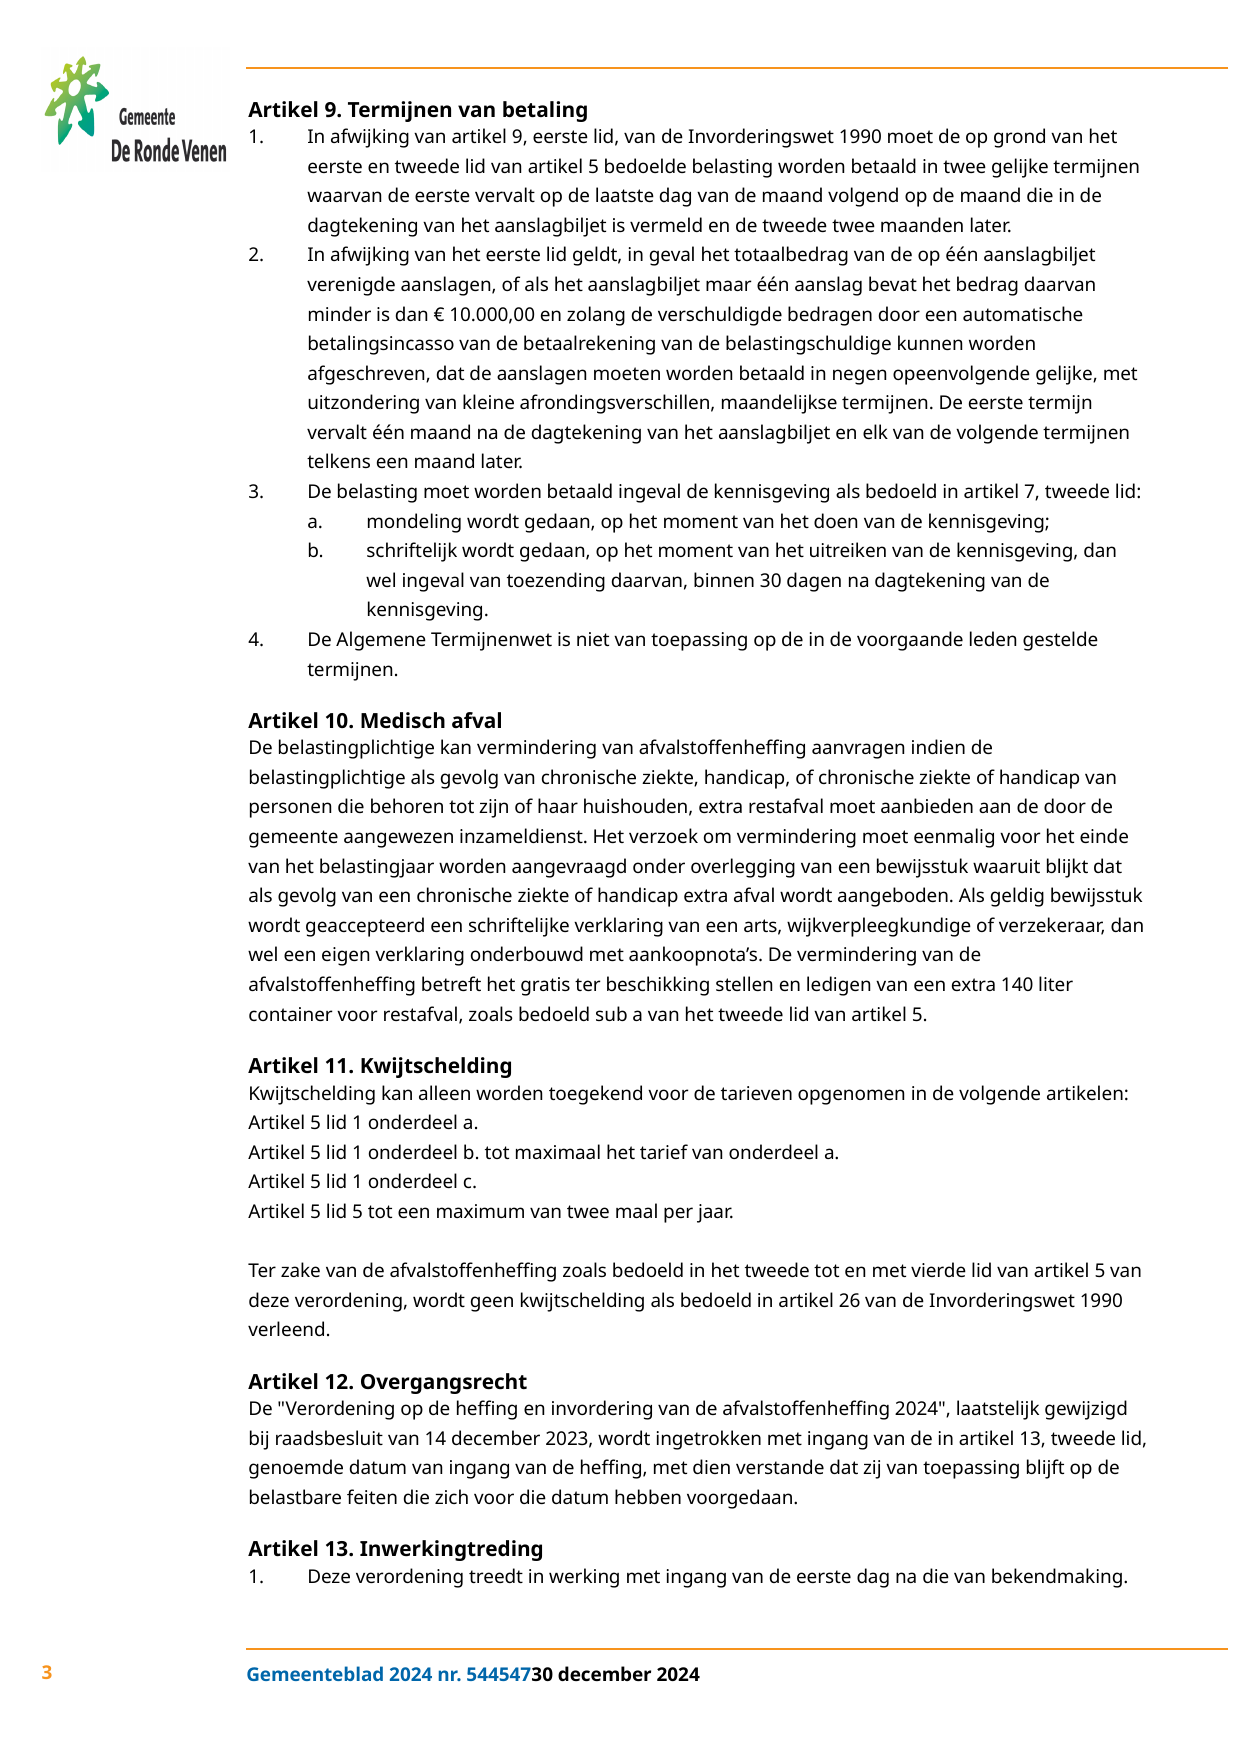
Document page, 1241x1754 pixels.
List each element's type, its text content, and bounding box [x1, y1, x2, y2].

text Kwijtschelding kan alleen worden toegekend voor de tarieven opgenomen in de volgende artikelen: [248, 1080, 1152, 1105]
text Artikel 9. Termijnen van betaling [248, 95, 1152, 123]
text Artikel 13. Inwerkingtreding [248, 1534, 1152, 1563]
list schriftelijk wordt gedaan, op het moment van het uitreiken van de kennisgeving, dan wel ingeval van toezending daarvan, binnen 30 dagen na dagtekening van de kennisgeving. [307, 537, 1152, 622]
text Ter zake van de afvalstoffenheffing zoals bedoeld in het tweede tot en met vierde lid van artikel 5 van deze verordening, wordt geen kwijtschelding als bedoeld in artikel 26 van de Invorderingswet 1990 verleend. [248, 1257, 1152, 1342]
text Artikel 5 lid 1 onderdeel b. tot maximaal het tarief van onderdeel a. [248, 1139, 1152, 1164]
list mondeling wordt gedaan, op het moment van het doen van de kennisgeving; [307, 508, 1152, 533]
list De belasting moet worden betaald ingeval de kennisgeving als bedoeld in artikel 7, tweede lid: [248, 478, 1152, 504]
text Artikel 10. Medisch afval [248, 706, 1152, 734]
text Artikel 5 lid 1 onderdeel c. [248, 1168, 1152, 1194]
list In afwijking van het eerste lid geldt, in geval het totaalbedrag van de op één aanslagbiljet verenigde aanslagen, of als het aanslagbiljet maar één aanslag bevat het bedrag daarvan minder is dan € 10.000,00 en zolang de verschuldigde bedragen door een automatische betalingsincasso van de betaalrekening van de belastingschuldige kunnen worden afgeschreven, dat de aanslagen moeten worden betaald in negen opeenvolgende gelijke, met uitzondering van kleine afrondingsverschillen, maandelijkse termijnen. De eerste termijn vervalt één maand na de dagtekening van het aanslagbiljet en elk van de volgende termijnen telkens een maand later. [248, 242, 1152, 474]
text Artikel 11. Kwijtschelding [248, 1051, 1152, 1080]
text Artikel 5 lid 1 onderdeel a. [248, 1109, 1152, 1135]
text Artikel 12. Overgangsrecht [248, 1367, 1152, 1395]
list De Algemene Termijnenwet is niet van toepassing op de in de voorgaande leden gestelde termijnen. [248, 626, 1152, 681]
text De belastingplichtige kan vermindering van afvalstoffenheffing aanvragen indien de belastingplichtige als gevolg van chronische ziekte, handicap, of chronische ziekte of handicap van personen die behoren tot zijn of haar huishouden, extra restafval moet aanbieden aan de door de gemeente aangewezen inzameldienst. Het verzoek om vermindering moet eenmalig voor het einde van het belastingjaar worden aangevraagd onder overlegging van een bewijsstuk waaruit blijkt dat als gevolg van een chronische ziekte of handicap extra afval wordt aangeboden. Als geldig bewijsstuk wordt geaccepteerd een schriftelijke verklaring van een arts, wijkverpleegkundige of verzekeraar, dan wel een eigen verklaring onderbouwd met aankoopnota’s. De vermindering van de afvalstoffenheffing betreft het gratis ter beschikking stellen en ledigen van een extra 140 liter container voor restafval, zoals bedoeld sub a van het tweede lid van artikel 5. [248, 734, 1152, 1027]
picture [41, 47, 231, 172]
list In afwijking van artikel 9, eerste lid, van de Invorderingswet 1990 moet de op grond van het eerste en tweede lid van artikel 5 bedoelde belasting worden betaald in twee gelijke termijnen waarvan de eerste vervalt op de laatste dag van de maand volgend op de maand die in de dagtekening van het aanslagbiljet is vermeld en de tweede twee maanden later. [248, 123, 1152, 238]
list Deze verordening treedt in werking met ingang van de eerste dag na die van bekendmaking. [248, 1563, 1152, 1588]
text De "Verordening op de heffing en invordering van de afvalstoffenheffing 2024", laatstelijk gewijzigd bij raadsbesluit van 14 december 2023, wordt ingetrokken met ingang van de in artikel 13, tweede lid, genoemde datum van ingang van de heffing, met dien verstande dat zij van toepassing blijft op de belastbare feiten die zich voor die datum hebben voorgedaan. [248, 1395, 1152, 1510]
text Artikel 5 lid 5 tot een maximum van twee maal per jaar. [248, 1198, 1152, 1224]
